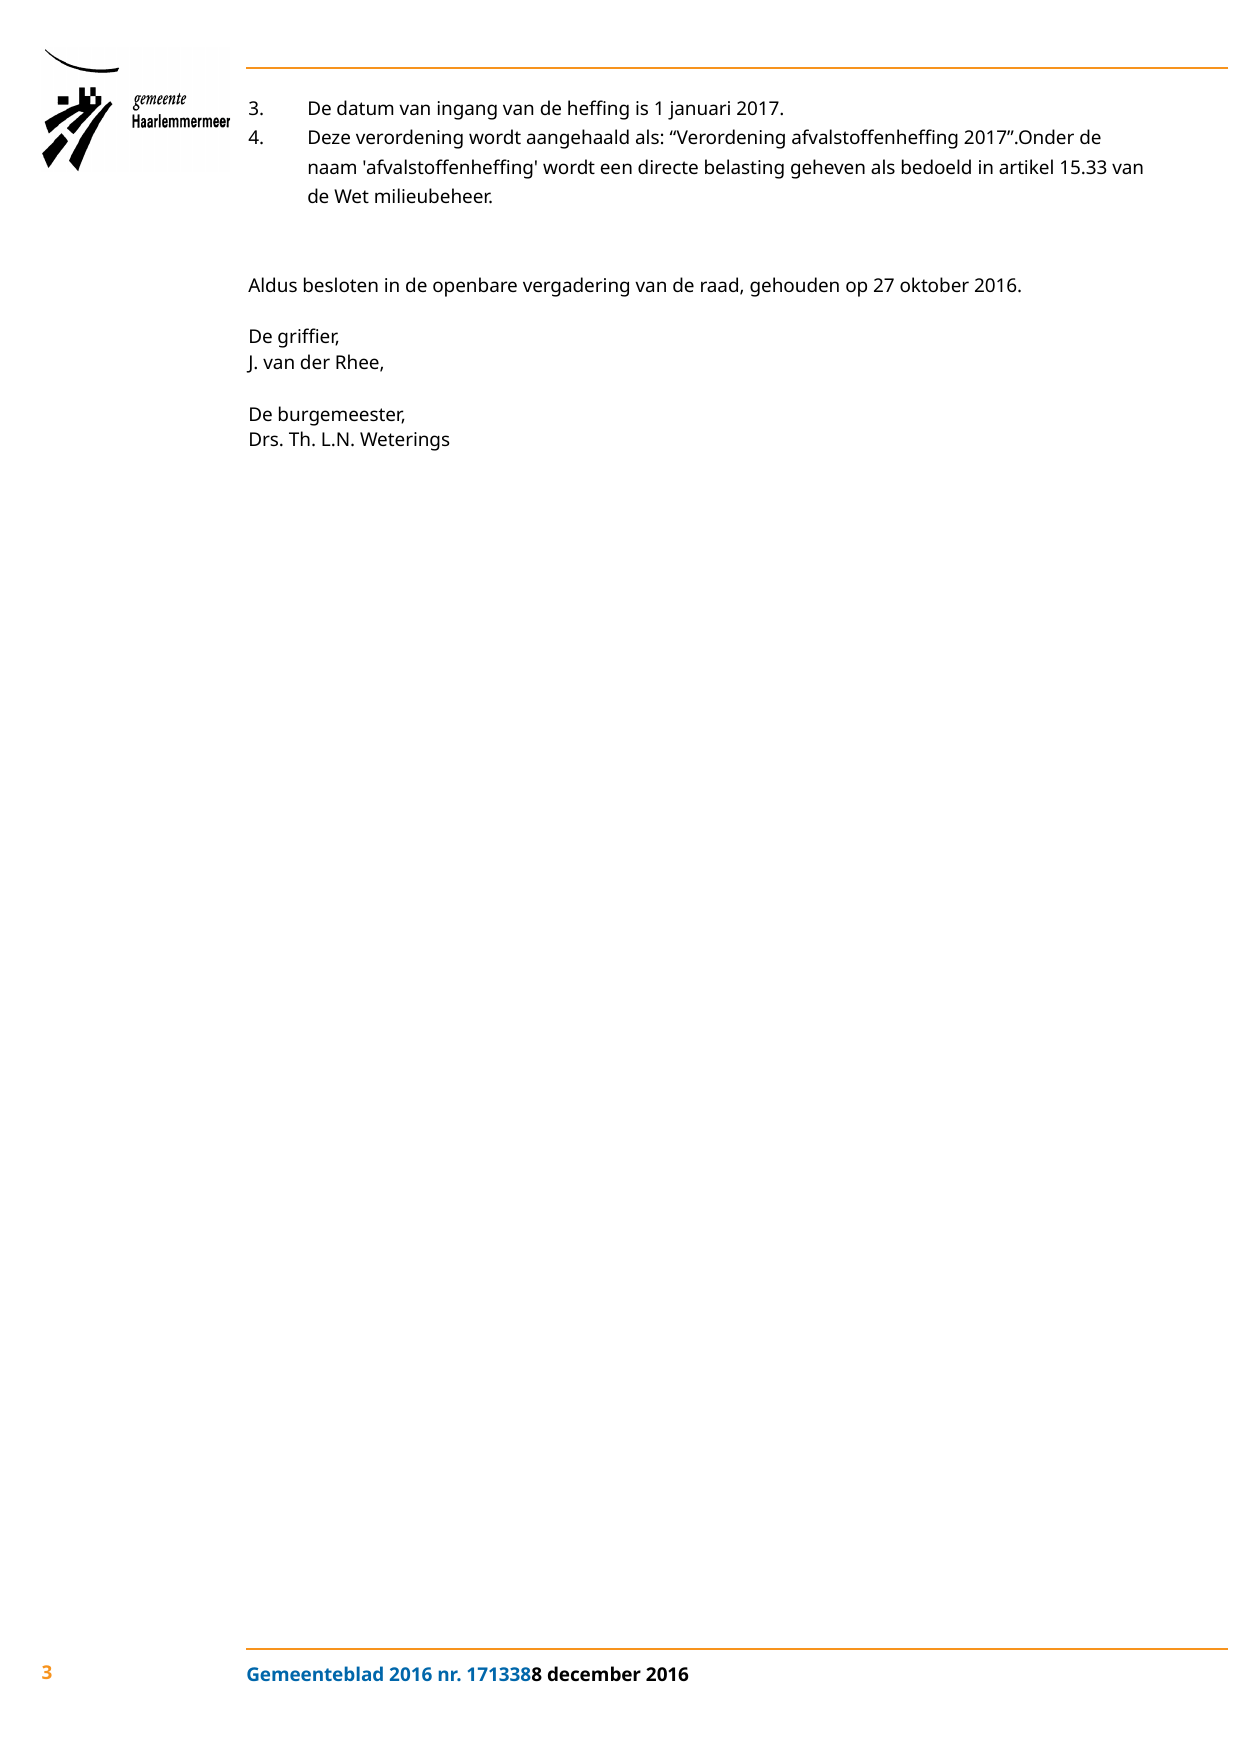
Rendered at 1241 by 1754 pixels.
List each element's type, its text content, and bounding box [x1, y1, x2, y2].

list De datum van ingang van de heffing is 1 januari 2017. [248, 95, 1152, 121]
text Drs. Th. L.N. Weterings [248, 427, 1152, 452]
text J. van der Rhee, [248, 349, 1152, 375]
picture [41, 47, 231, 172]
text De griffier, [248, 324, 1152, 349]
list Deze verordening wordt aangehaald als: “Verordening afvalstoffenheffing 2017”.Onder de naam 'afvalstoffenheffing' wordt een directe belasting geheven als bedoeld in artikel 15.33 van de Wet milieubeheer. [248, 124, 1152, 209]
text De burgemeester, [248, 401, 1152, 427]
text Aldus besloten in de openbare vergadering van de raad, gehouden op 27 oktober 2016. [248, 272, 1152, 298]
